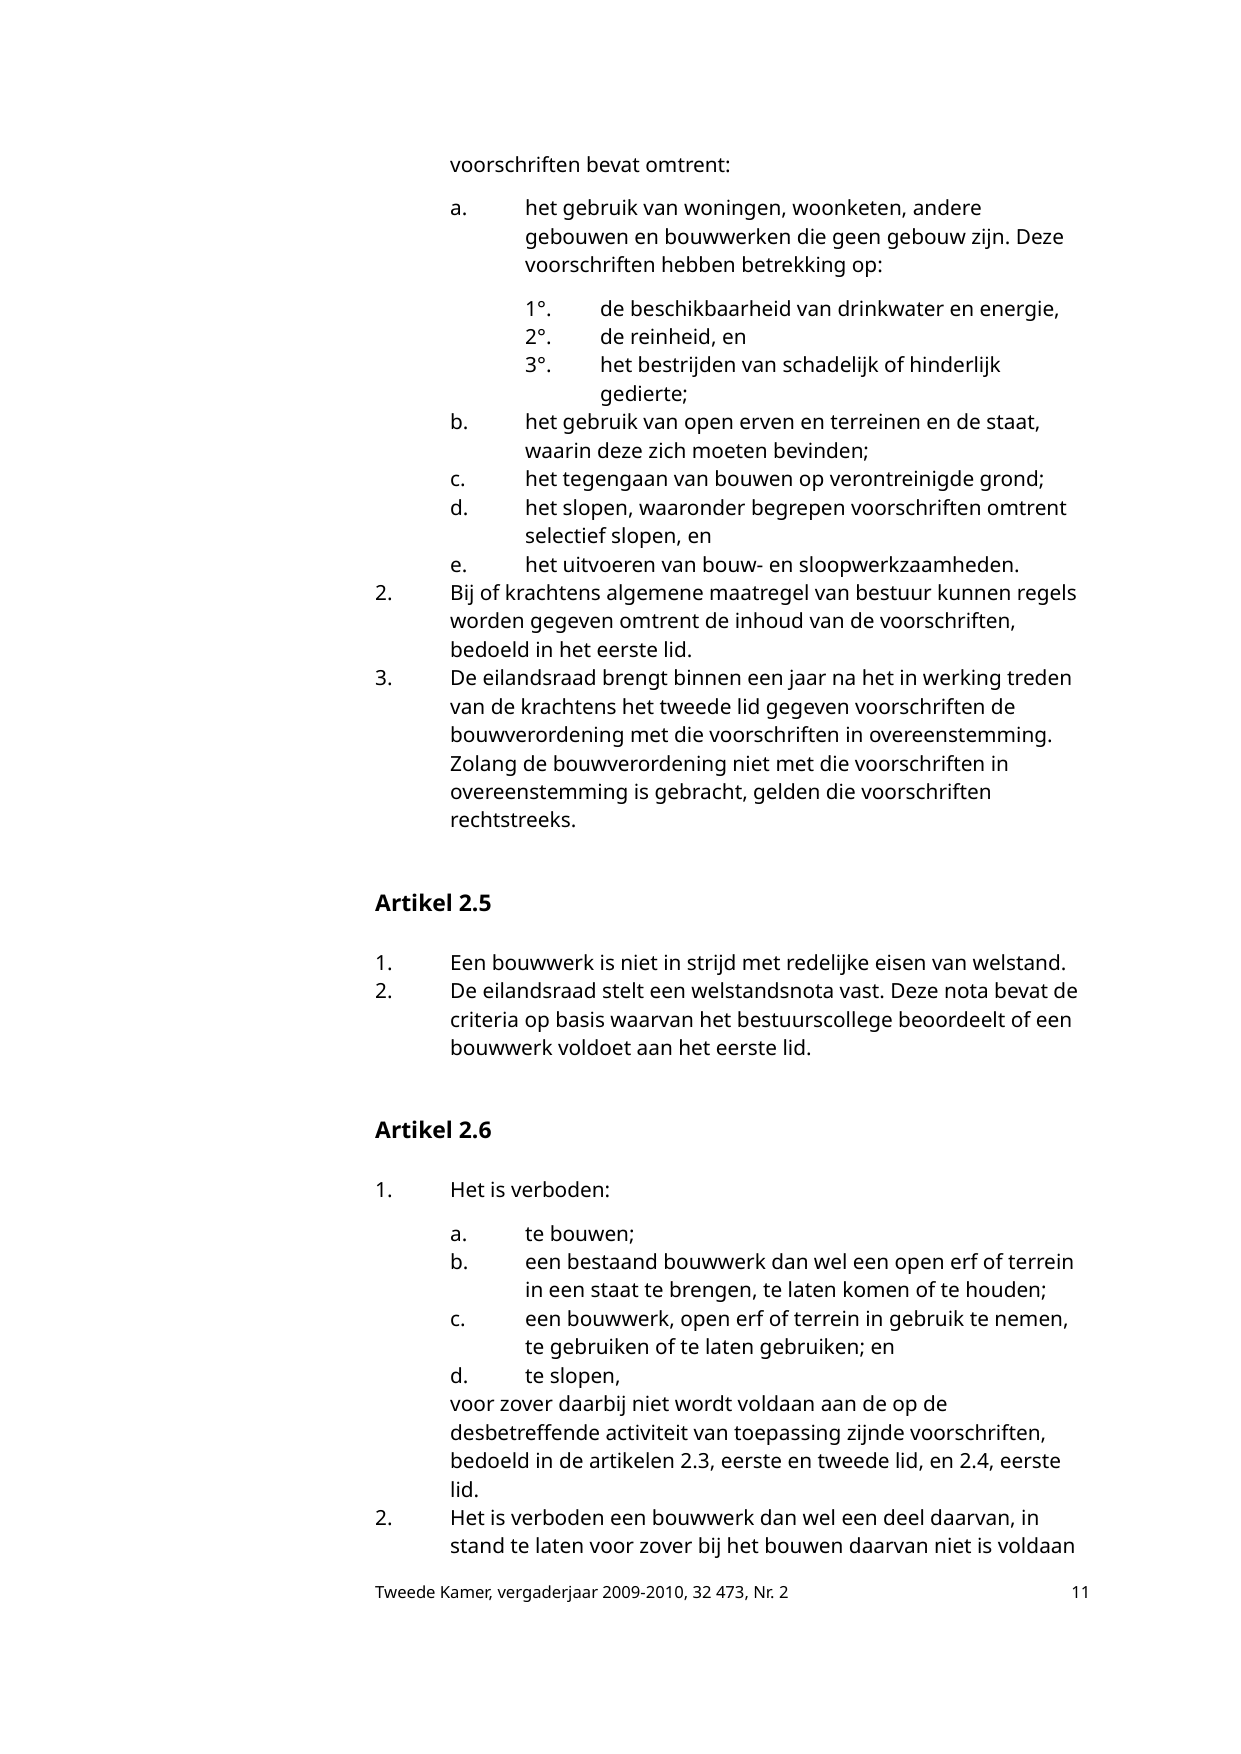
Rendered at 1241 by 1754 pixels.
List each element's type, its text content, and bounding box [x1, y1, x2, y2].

list het gebruik van woningen, woonketen, andere gebouwen en bouwwerken die geen gebouw zijn. Deze voorschriften hebben betrekking op: [450, 193, 1090, 279]
list Het is verboden: [375, 1175, 1090, 1204]
list te bouwen; [450, 1219, 1090, 1247]
list een bestaand bouwwerk dan wel een open erf of terrein in een staat te brengen, te laten komen of te houden; [450, 1247, 1090, 1304]
list voorschriften bevat omtrent: [375, 150, 1090, 178]
list het slopen, waaronder begrepen voorschriften omtrent selectief slopen, en [450, 493, 1090, 550]
subtitle Artikel 2.5 [375, 887, 1090, 918]
list de beschikbaarheid van drinkwater en energie, [525, 294, 1090, 322]
subtitle Artikel 2.6 [375, 1114, 1090, 1145]
list De eilandsraad brengt binnen een jaar na het in werking treden van de krachtens het tweede lid gegeven voorschriften de bouwverordening met die voorschriften in overeenstemming. Zolang de bouwverordening niet met die voorschriften in overeenstemming is gebracht, gelden die voorschriften rechtstreeks. [375, 663, 1090, 834]
list Bij of krachtens algemene maatregel van bestuur kunnen regels worden gegeven omtrent de inhoud van de voorschriften, bedoeld in het eerste lid. [375, 578, 1090, 663]
list het tegengaan van bouwen op verontreinigde grond; [450, 464, 1090, 493]
list het gebruik van open erven en terreinen en de staat, waarin deze zich moeten bevinden; [450, 407, 1090, 464]
list een bouwwerk, open erf of terrein in gebruik te nemen, te gebruiken of te laten gebruiken; en [450, 1304, 1090, 1361]
list Het is verboden een bouwwerk dan wel een deel daarvan, in stand te laten voor zover bij het bouwen daarvan niet is voldaan [375, 1503, 1090, 1560]
list het uitvoeren van bouw- en sloopwerkzaamheden. [450, 550, 1090, 578]
list De eilandsraad stelt een welstandsnota vast. Deze nota bevat de criteria op basis waarvan het bestuurscollege beoordeelt of een bouwwerk voldoet aan het eerste lid. [375, 976, 1090, 1062]
list het bestrijden van schadelijk of hinderlijk gedierte; [525, 351, 1090, 407]
list de reinheid, en [525, 322, 1090, 351]
list voor zover daarbij niet wordt voldaan aan de op de desbetreffende activiteit van toepassing zijnde voorschriften, bedoeld in de artikelen 2.3, eerste en tweede lid, en 2.4, eerste lid. [375, 1389, 1090, 1503]
list te slopen, [450, 1361, 1090, 1389]
list Een bouwwerk is niet in strijd met redelijke eisen van welstand. [375, 948, 1090, 976]
